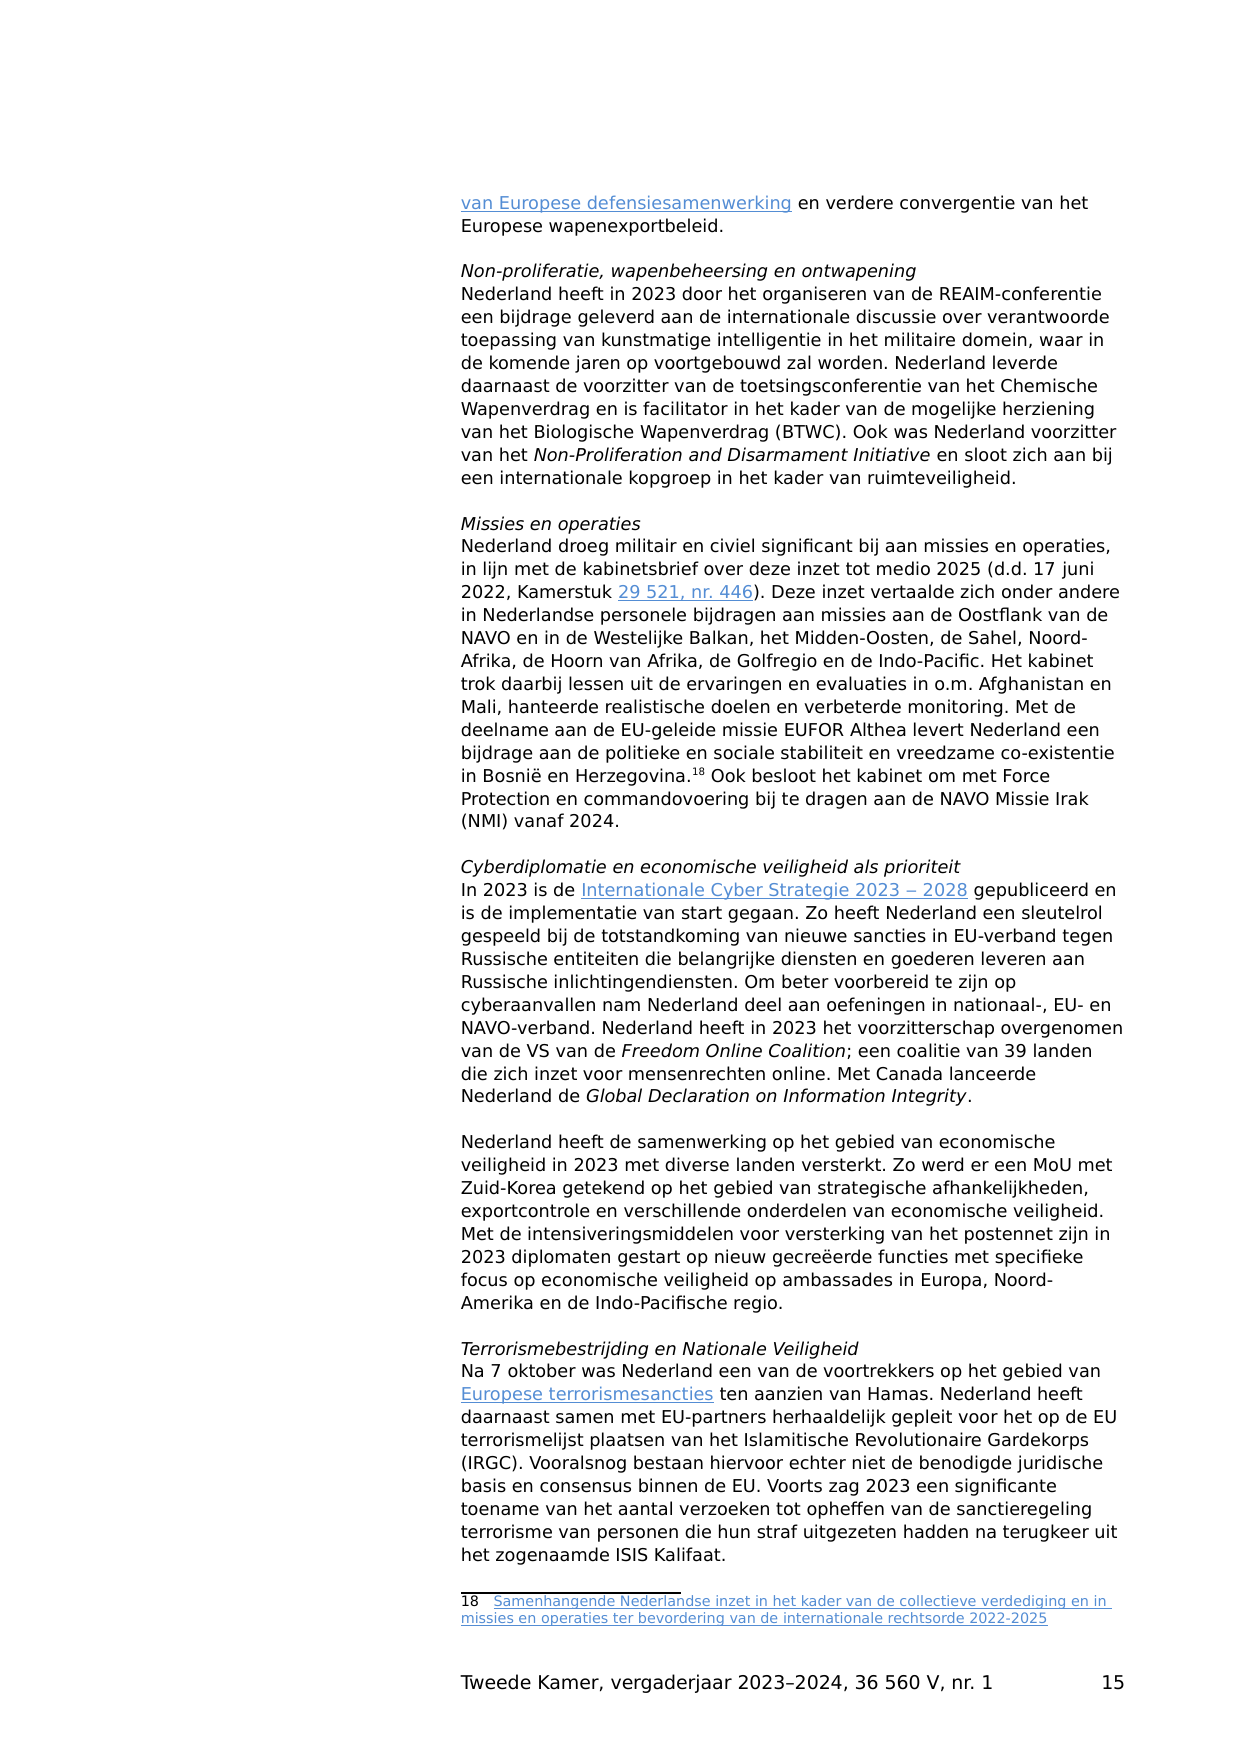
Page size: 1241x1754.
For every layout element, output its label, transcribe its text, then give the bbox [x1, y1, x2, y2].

text Cyberdiplomatie en economische veiligheid als prioriteit In 2023 is de Internationale Cyber Strategie 2023 ‒ 2028 gepubliceerd en is de implementatie van start gegaan. Zo heeft Nederland een sleutelrol gespeeld bij de totstandkoming van nieuwe sancties in EU-verband tegen Russische entiteiten die belangrijke diensten en goederen leveren aan Russische inlichtingendiensten. Om beter voorbereid te zijn op cyberaanvallen nam Nederland deel aan oefeningen in nationaal-, EU- en NAVO-verband. Nederland heeft in 2023 het voorzitterschap overgenomen van de VS van de Freedom Online Coalition; een coalitie van 39 landen die zich inzet voor mensenrechten online. Met Canada lanceerde Nederland de Global Declaration on Information Integrity. [461, 855, 1125, 1107]
text Non-proliferatie, wapenbeheersing en ontwapening Nederland heeft in 2023 door het organiseren van de REAIM-conferentie een bijdrage geleverd aan de internationale discussie over verantwoorde toepassing van kunstmatige intelligentie in het militaire domein, waar in de komende jaren op voortgebouwd zal worden. Nederland leverde daarnaast de voorzitter van de toetsingsconferentie van het Chemische Wapenverdrag en is facilitator in het kader van de mogelijke herziening van het Biologische Wapenverdrag (BTWC). Ook was Nederland voorzitter van het Non-Proliferation and Disarmament Initiative en sloot zich aan bij een internationale kopgroep in het kader van ruimteveiligheid. [461, 259, 1125, 489]
text Terrorismebestrijding en Nationale Veiligheid Na 7 oktober was Nederland een van de voortrekkers op het gebied van Europese terrorismesancties ten aanzien van Hamas. Nederland heeft daarnaast samen met EU-partners herhaaldelijk gepleit voor het op de EU terrorismelijst plaatsen van het Islamitische Revolutionaire Gardekorps (IRGC). Vooralsnog bestaan hiervoor echter niet de benodigde juridische basis en consensus binnen de EU. Voorts zag 2023 een significante toename van het aantal verzoeken tot opheffen van de sanctieregeling terrorisme van personen die hun straf uitgezeten hadden na terugkeer uit het zogenaamde ISIS Kalifaat. [461, 1337, 1125, 1566]
text Missies en operaties Nederland droeg militair en civiel significant bij aan missies en operaties, in lijn met de kabinetsbrief over deze inzet tot medio 2025 (d.d. 17 juni 2022, Kamerstuk 29 521, nr. 446). Deze inzet vertaalde zich onder andere in Nederlandse personele bijdragen aan missies aan de Oostflank van de NAVO en in de Westelijke Balkan, het Midden-Oosten, de Sahel, Noord-Afrika, de Hoorn van Afrika, de Golfregio en de Indo-Pacific. Het kabinet trok daarbij lessen uit de ervaringen en evaluaties in o.m. Afghanistan en Mali, hanteerde realistische doelen en verbeterde monitoring. Met de deelname aan de EU-geleide missie EUFOR Althea levert Nederland een bijdrage aan de politieke en sociale stabiliteit en vreedzame co-existentie in Bosnië en Herzegovina. Ook besloot het kabinet om met Force Protection en commandovoering bij te dragen aan de NAVO Missie Irak (NMI) vanaf 2024. [461, 512, 1125, 832]
text Nederland heeft de samenwerking op het gebied van economische veiligheid in 2023 met diverse landen versterkt. Zo werd er een MoU met Zuid-Korea getekend op het gebied van strategische afhankelijkheden, exportcontrole en verschillende onderdelen van economische veiligheid. Met de intensiveringsmiddelen voor versterking van het postennet zijn in 2023 diplomaten gestart op nieuw gecreëerde functies met specifieke focus op economische veiligheid op ambassades in Europa, Noord-Amerika en de Indo-Pacifische regio. [461, 1130, 1125, 1314]
text __Samenhangende Nederlandse inzet in het kader van de collectieve verdediging en in missies en operaties ter bevordering van de internationale rechtsorde 2022-2025 [461, 1593, 1125, 1627]
text van Europese defensiesamenwerking en verdere convergentie van het Europese wapenexportbeleid. [461, 191, 1125, 237]
